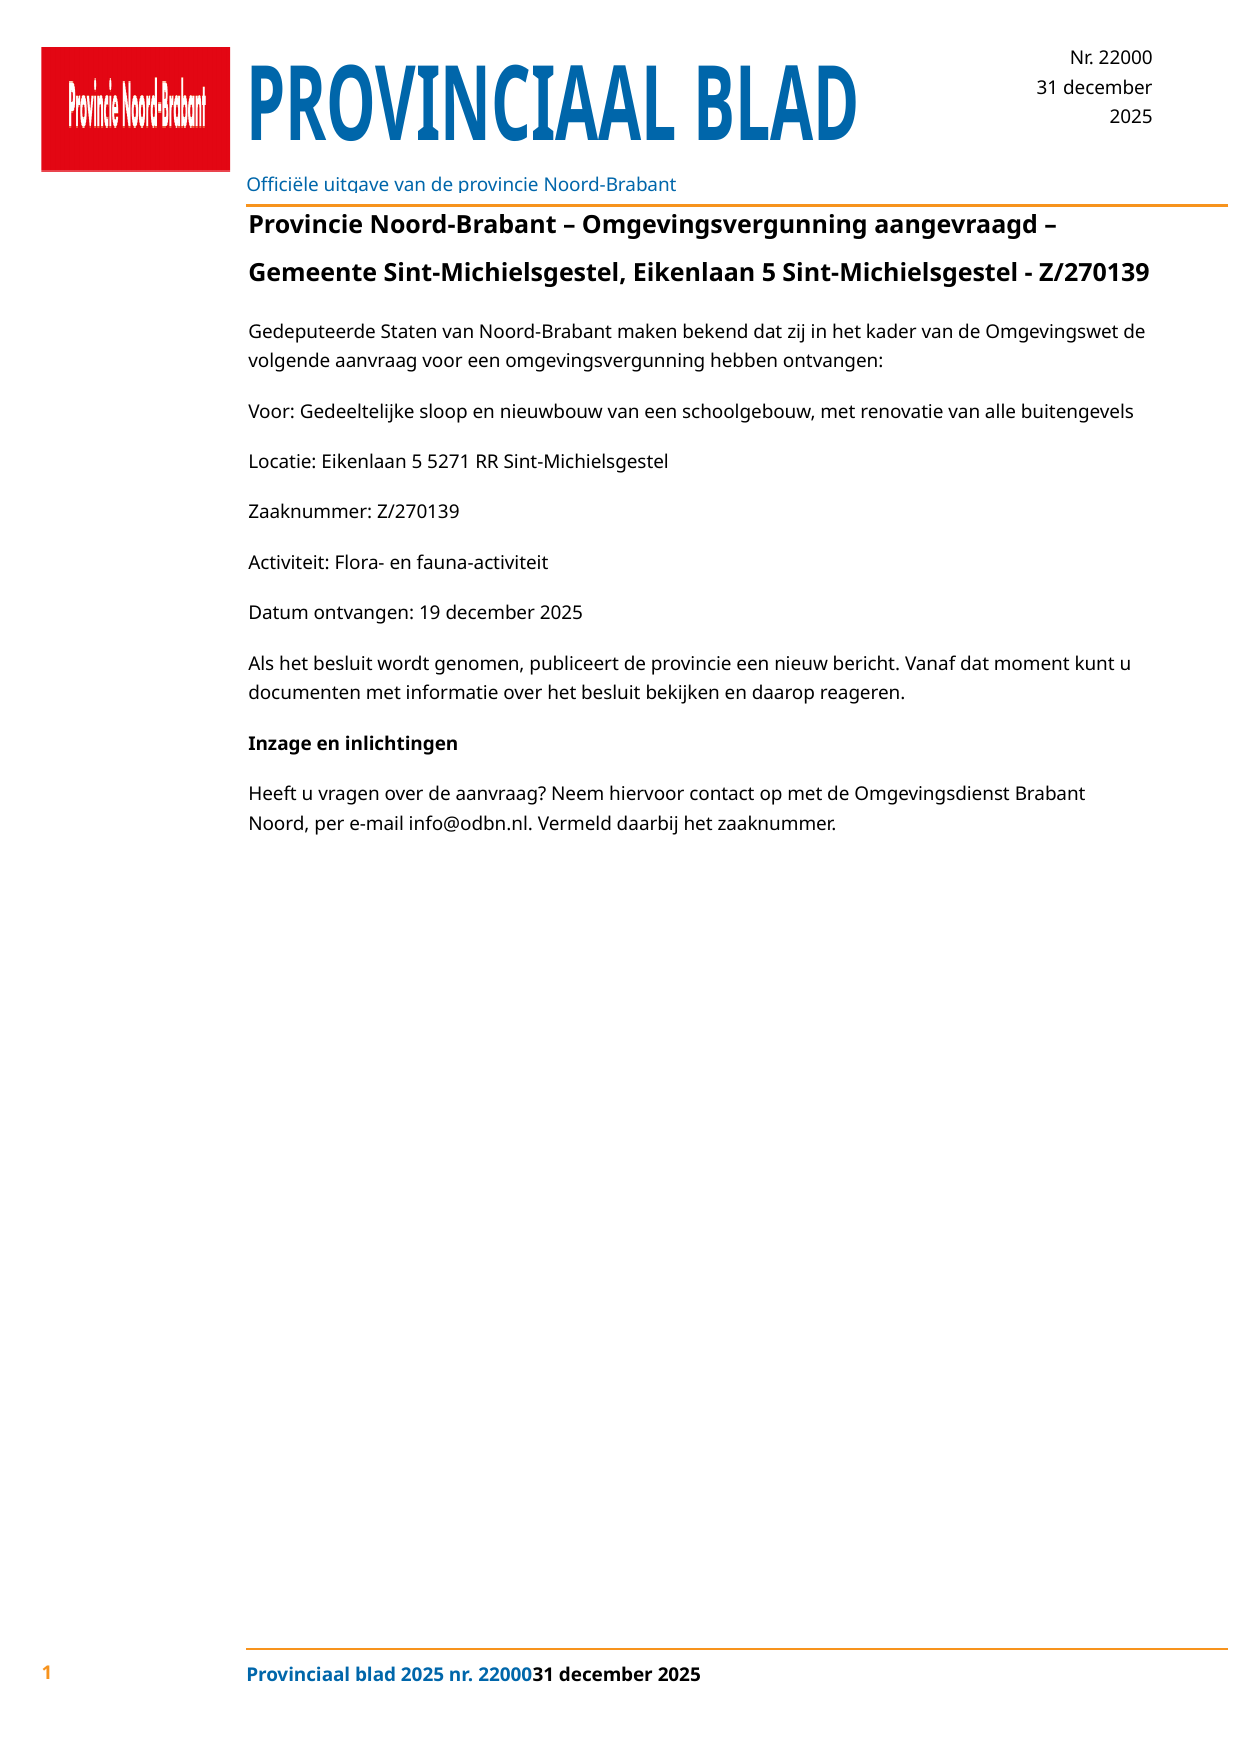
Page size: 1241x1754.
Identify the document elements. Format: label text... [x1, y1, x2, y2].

text Inzage en inlichtingen [248, 730, 1152, 756]
text Datum ontvangen: 19 december 2025 [248, 599, 1152, 625]
text Als het besluit wordt genomen, publiceert de provincie een nieuw bericht. Vanaf dat moment kunt u documenten met informatie over het besluit bekijken en daarop reageren. [248, 650, 1152, 705]
text Voor: Gedeeltelijke sloop en nieuwbouw van een schoolgebouw, met renovatie van alle buitengevels [248, 398, 1152, 424]
text Locatie: Eikenlaan 5 5271 RR Sint-Michielsgestel [248, 448, 1152, 474]
text Zaaknummer: Z/270139 [248, 499, 1152, 524]
text Activiteit: Flora- en fauna-activiteit [248, 549, 1152, 575]
text Heeft u vragen over de aanvraag? Neem hiervoor contact op met de Omgevingsdienst Brabant Noord, per e-mail info@odbn.nl. Vermeld daarbij het zaaknummer. [248, 780, 1152, 836]
text Provincie Noord-Brabant – Omgevingsvergunning aangevraagd – Gemeente Sint-Michielsgestel, Eikenlaan 5 Sint-Michielsgestel - Z/270139 [248, 207, 1152, 288]
text Gedeputeerde Staten van Noord-Brabant maken bekend dat zij in het kader van de Omgevingswet de volgende aanvraag voor een omgevingsvergunning hebben ontvangen: [248, 318, 1152, 373]
picture [41, 47, 231, 172]
